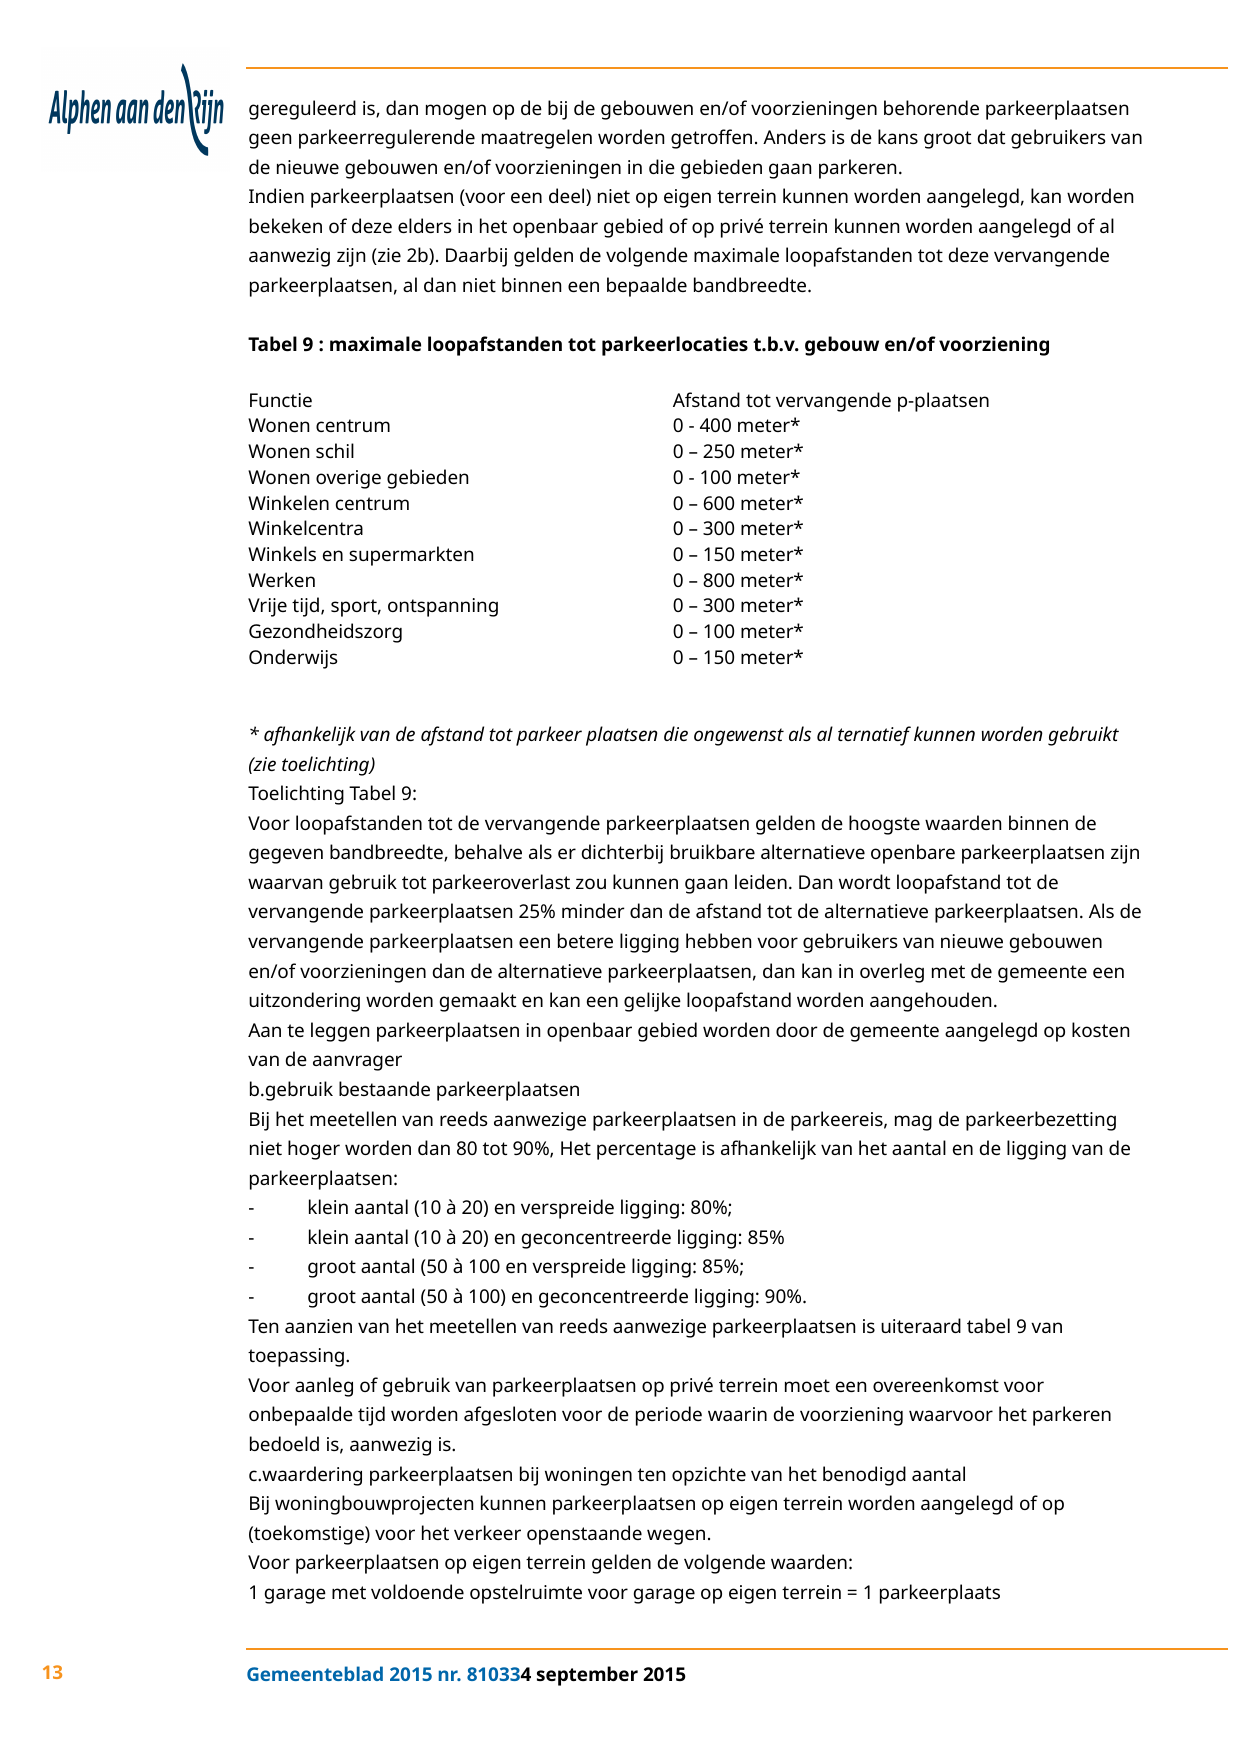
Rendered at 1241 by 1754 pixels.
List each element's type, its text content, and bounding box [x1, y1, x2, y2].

table_cell Wonen schil [248, 438, 673, 464]
text Bij woningbouwprojecten kunnen parkeerplaatsen op eigen terrein worden aangelegd of op (toekomstige) voor het verkeer openstaande wegen. [248, 1490, 1152, 1546]
text Indien parkeerplaatsen (voor een deel) niet op eigen terrein kunnen worden aangelegd, kan worden bekeken of deze elders in het openbaar gebied of op privé terrein kunnen worden aangelegd of al aanwezig zijn (zie 2b). Daarbij gelden de volgende maximale loopafstanden tot deze vervangende parkeerplaatsen, al dan niet binnen een bepaalde bandbreedte. [248, 183, 1152, 298]
list klein aantal (10 à 20) en verspreide ligging: 80%; [248, 1194, 1152, 1220]
text Bij het meetellen van reeds aanwezige parkeerplaatsen in de parkeereis, mag de parkeerbezetting niet hoger worden dan 80 tot 90%, Het percentage is afhankelijk van het aantal en de ligging van de parkeerplaatsen: [248, 1106, 1152, 1191]
table_header Functie [248, 387, 673, 412]
text b.gebruik bestaande parkeerplaatsen [248, 1076, 1152, 1102]
table_cell Winkelen centrum [248, 490, 673, 515]
text Voor aanleg of gebruik van parkeerplaatsen op privé terrein moet een overeenkomst voor onbepaalde tijd worden afgesloten voor de periode waarin de voorziening waarvoor het parkeren bedoeld is, aanwezig is. [248, 1372, 1152, 1457]
table_cell Werken [248, 567, 673, 593]
table_cell 0 – 300 meter* [673, 515, 1152, 541]
text Tabel 9 : maximale loopafstanden tot parkeerlocaties t.b.v. gebouw en/of voorziening [248, 331, 1152, 357]
table_cell 0 – 600 meter* [673, 490, 1152, 515]
table_cell 0 – 800 meter* [673, 567, 1152, 593]
table_cell 0 – 300 meter* [673, 593, 1152, 618]
text Voor loopafstanden tot de vervangende parkeerplaatsen gelden de hoogste waarden binnen de gegeven bandbreedte, behalve als er dichterbij bruikbare alternatieve openbare parkeerplaatsen zijn waarvan gebruik tot parkeeroverlast zou kunnen gaan leiden. Dan wordt loopafstand tot de vervangende parkeerplaatsen 25% minder dan de afstand tot de alternatieve parkeerplaatsen. Als de vervangende parkeerplaatsen een betere ligging hebben voor gebruikers van nieuwe gebouwen en/of voorzieningen dan de alternatieve parkeerplaatsen, dan kan in overleg met de gemeente een uitzondering worden gemaakt en kan een gelijke loopafstand worden aangehouden. [248, 810, 1152, 1013]
list klein aantal (10 à 20) en geconcentreerde ligging: 85% [248, 1224, 1152, 1250]
text Toelichting Tabel 9: [248, 780, 1152, 806]
table_cell Onderwijs [248, 644, 673, 670]
table_cell 0 – 250 meter* [673, 438, 1152, 464]
table_cell Gezondheidszorg [248, 618, 673, 644]
text 1 garage met voldoende opstelruimte voor garage op eigen terrein = 1 parkeerplaats [248, 1579, 1152, 1605]
table_cell [248, 670, 673, 696]
table_cell Wonen overige gebieden [248, 464, 673, 490]
text * afhankelijk van de afstand tot parkeer plaatsen die ongewenst als al ternatief kunnen worden gebruikt (zie toelichting) [248, 721, 1152, 777]
picture [41, 47, 231, 172]
text Voor parkeerplaatsen op eigen terrein gelden de volgende waarden: [248, 1549, 1152, 1575]
list groot aantal (50 à 100) en geconcentreerde ligging: 90%. [248, 1283, 1152, 1309]
table_cell 0 - 400 meter* [673, 413, 1152, 438]
text Aan te leggen parkeerplaatsen in openbaar gebied worden door de gemeente aangelegd op kosten van de aanvrager [248, 1017, 1152, 1072]
text c.waardering parkeerplaatsen bij woningen ten opzichte van het benodigd aantal [248, 1461, 1152, 1487]
text gereguleerd is, dan mogen op de bij de gebouwen en/of voorzieningen behorende parkeerplaatsen geen parkeerregulerende maatregelen worden getroffen. Anders is de kans groot dat gebruikers van de nieuwe gebouwen en/of voorzieningen in die gebieden gaan parkeren. [248, 95, 1152, 180]
table_cell 0 – 150 meter* [673, 541, 1152, 567]
list groot aantal (50 à 100 en verspreide ligging: 85%; [248, 1254, 1152, 1279]
table_cell 0 – 150 meter* [673, 644, 1152, 670]
table_header Afstand tot vervangende p-plaatsen [673, 387, 1152, 412]
table_cell Winkelcentra [248, 515, 673, 541]
table_cell [673, 670, 1152, 696]
table_cell Vrije tijd, sport, ontspanning [248, 593, 673, 618]
table_cell Winkels en supermarkten [248, 541, 673, 567]
table_cell 0 - 100 meter* [673, 464, 1152, 490]
table_cell 0 – 100 meter* [673, 618, 1152, 644]
text Ten aanzien van het meetellen van reeds aanwezige parkeerplaatsen is uiteraard tabel 9 van toepassing. [248, 1313, 1152, 1368]
table_cell Wonen centrum [248, 413, 673, 438]
